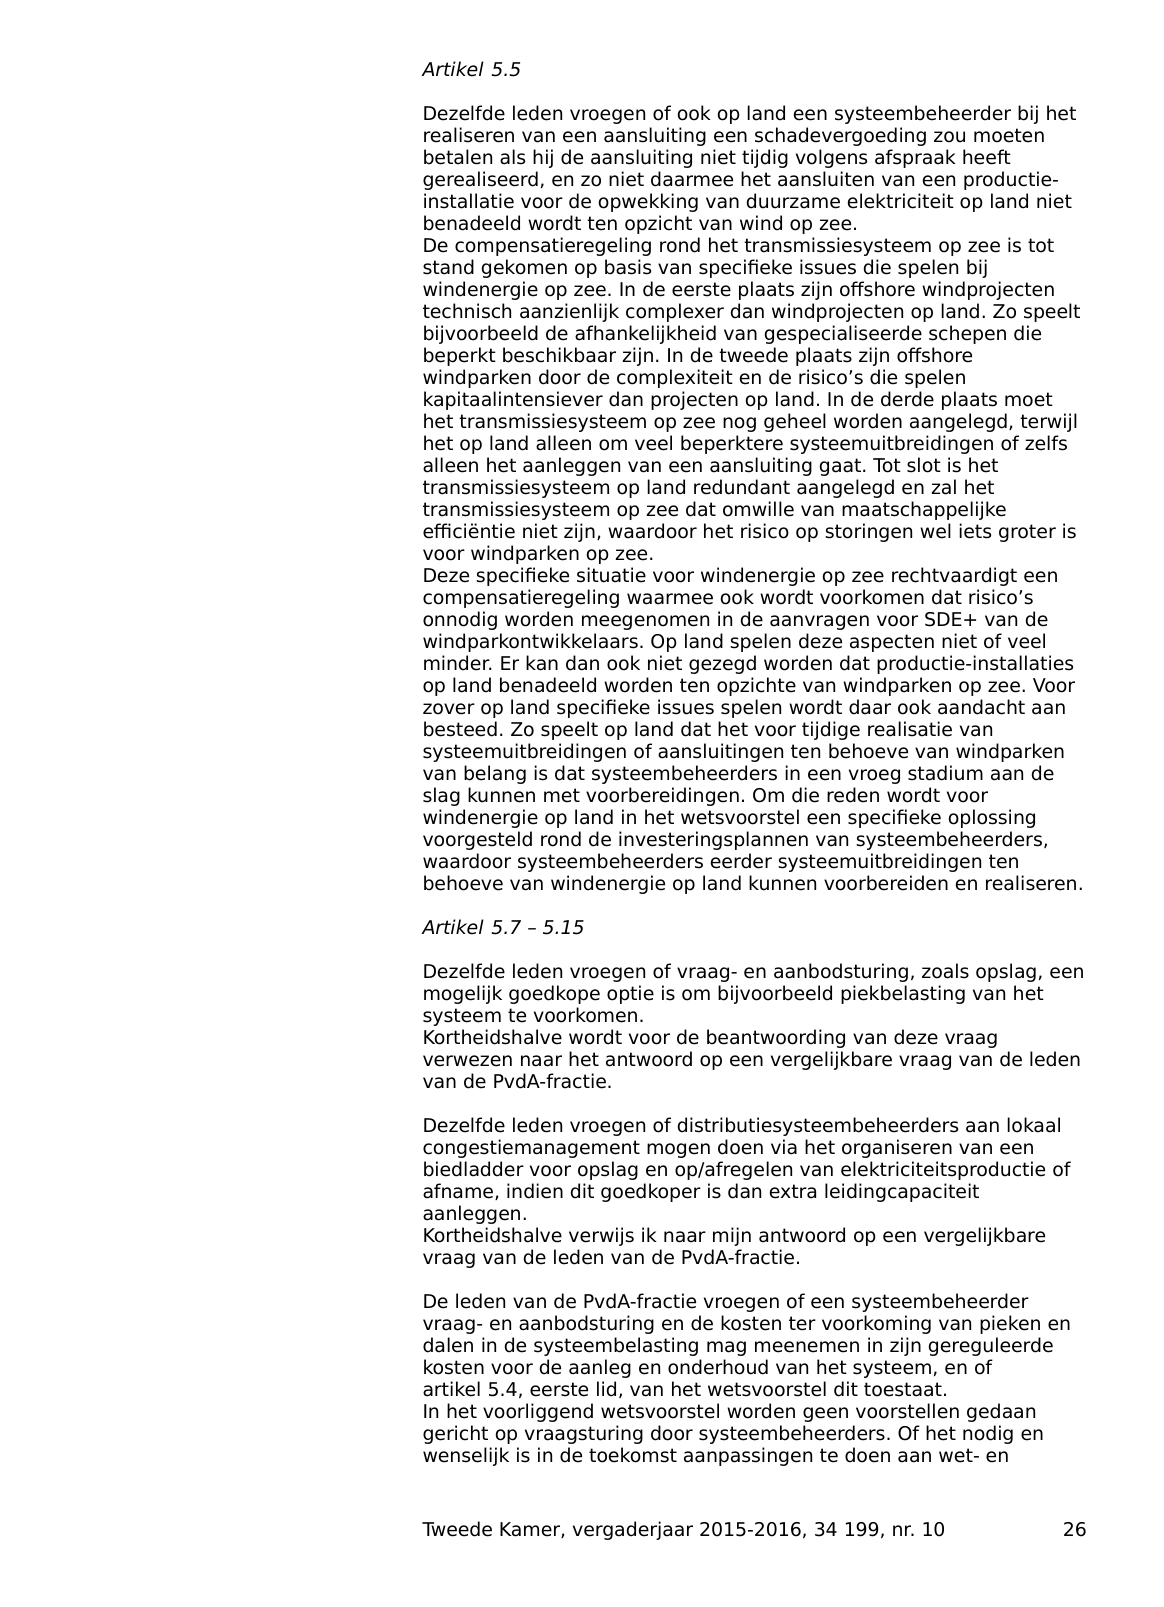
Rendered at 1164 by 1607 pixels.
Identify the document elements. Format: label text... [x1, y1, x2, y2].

subtitle Artikel 5.5 [422, 59, 1087, 81]
text Deze specifieke situatie voor windenergie op zee rechtvaardigt een compensatieregeling waarmee ook wordt voorkomen dat risico’s onnodig worden meegenomen in de aanvragen voor SDE+ van de windparkontwikkelaars. Op land spelen deze aspecten niet of veel minder. Er kan dan ook niet gezegd worden dat productie-installaties op land benadeeld worden ten opzichte van windparken op zee. Voor zover op land specifieke issues spelen wordt daar ook aandacht aan besteed. Zo speelt op land dat het voor tijdige realisatie van systeemuitbreidingen of aansluitingen ten behoeve van windparken van belang is dat systeembeheerders in een vroeg stadium aan de slag kunnen met voorbereidingen. Om die reden wordt voor windenergie op land in het wetsvoorstel een specifieke oplossing voorgesteld rond de investeringsplannen van systeembeheerders, waardoor systeembeheerders eerder systeemuitbreidingen ten behoeve van windenergie op land kunnen voorbereiden en realiseren. [422, 565, 1087, 894]
text De leden van de PvdA-fractie vroegen of een systeembeheerder vraag- en aanbodsturing en de kosten ter voorkoming van pieken en dalen in de systeembelasting mag meenemen in zijn gereguleerde kosten voor de aanleg en onderhoud van het systeem, en of artikel 5.4, eerste lid, van het wetsvoorstel dit toestaat. [422, 1291, 1087, 1401]
text Kortheidshalve verwijs ik naar mijn antwoord op een vergelijkbare vraag van de leden van de PvdA-fractie. [422, 1225, 1087, 1269]
subtitle Artikel 5.7 – 5.15 [422, 917, 1087, 939]
text Dezelfde leden vroegen of distributiesysteembeheerders aan lokaal congestiemanagement mogen doen via het organiseren van een biedladder voor opslag en op/afregelen van elektriciteitsproductie of afname, indien dit goedkoper is dan extra leidingcapaciteit aanleggen. [422, 1115, 1087, 1225]
text Dezelfde leden vroegen of vraag- en aanbodsturing, zoals opslag, een mogelijk goedkope optie is om bijvoorbeeld piekbelasting van het systeem te voorkomen. [422, 961, 1087, 1027]
text Dezelfde leden vroegen of ook op land een systeembeheerder bij het realiseren van een aansluiting een schadevergoeding zou moeten betalen als hij de aansluiting niet tijdig volgens afspraak heeft gerealiseerd, en zo niet daarmee het aansluiten van een productie-installatie voor de opwekking van duurzame elektriciteit op land niet benadeeld wordt ten opzicht van wind op zee. [422, 103, 1087, 235]
text Kortheidshalve wordt voor de beantwoording van deze vraag verwezen naar het antwoord op een vergelijkbare vraag van de leden van de PvdA-fractie. [422, 1027, 1087, 1093]
text In het voorliggend wetsvoorstel worden geen voorstellen gedaan gericht op vraagsturing door systeembeheerders. Of het nodig en wenselijk is in de toekomst aanpassingen te doen aan wet- en [422, 1401, 1087, 1467]
text De compensatieregeling rond het transmissiesysteem op zee is tot stand gekomen op basis van specifieke issues die spelen bij windenergie op zee. In de eerste plaats zijn offshore windprojecten technisch aanzienlijk complexer dan windprojecten op land. Zo speelt bijvoorbeeld de afhankelijkheid van gespecialiseerde schepen die beperkt beschikbaar zijn. In de tweede plaats zijn offshore windparken door de complexiteit en de risico’s die spelen kapitaalintensiever dan projecten op land. In de derde plaats moet het transmissiesysteem op zee nog geheel worden aangelegd, terwijl het op land alleen om veel beperktere systeemuitbreidingen of zelfs alleen het aanleggen van een aansluiting gaat. Tot slot is het transmissiesysteem op land redundant aangelegd en zal het transmissiesysteem op zee dat omwille van maatschappelijke efficiëntie niet zijn, waardoor het risico op storingen wel iets groter is voor windparken op zee. [422, 235, 1087, 565]
